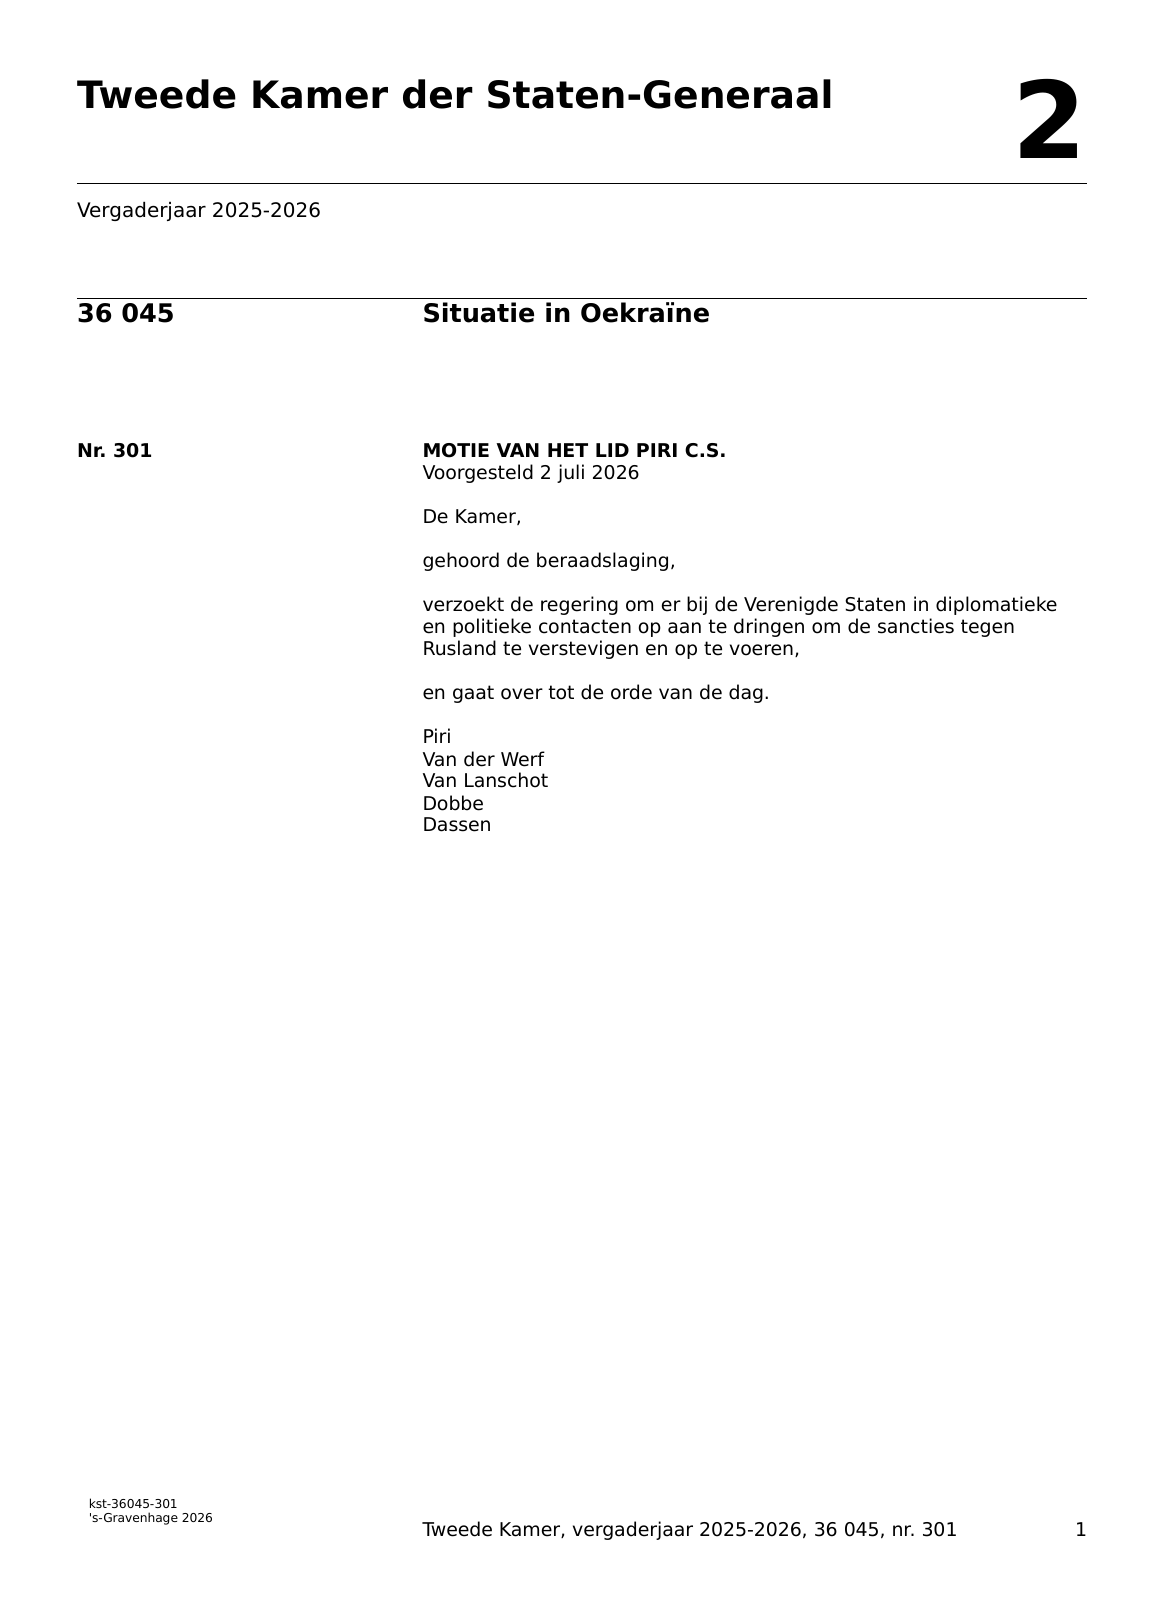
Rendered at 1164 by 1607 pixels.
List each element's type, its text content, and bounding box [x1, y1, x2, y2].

text verzoekt de regering om er bij de Verenigde Staten in diplomatieke en politieke contacten op aan te dringen om de sancties tegen Rusland te verstevigen en op te voeren, [422, 594, 1087, 660]
text De Kamer, [422, 506, 1087, 528]
text Voorgesteld 2 juli 2026 [422, 462, 1087, 484]
subtitle 36 045 Situatie in Oekraïne [77, 299, 1087, 329]
text en gaat over tot de orde van de dag. [422, 682, 1087, 704]
table_header 2 [886, 59, 1087, 183]
text Dassen [422, 814, 1087, 836]
text Van Lanschot [422, 770, 1087, 792]
text 's-Gravenhage 2026 [88, 1511, 323, 1525]
text Piri [422, 726, 1087, 748]
subtitle Nr. 301 MOTIE VAN HET LID PIRI C.S. [77, 440, 1087, 462]
text Van der Werf [422, 748, 1087, 770]
text kst-36045-301 [88, 1497, 323, 1511]
table_cell Vergaderjaar 2025-2026 [77, 184, 1087, 298]
text Dobbe [422, 792, 1087, 814]
table_header Tweede Kamer der Staten-Generaal [77, 59, 886, 183]
text gehoord de beraadslaging, [422, 550, 1087, 572]
